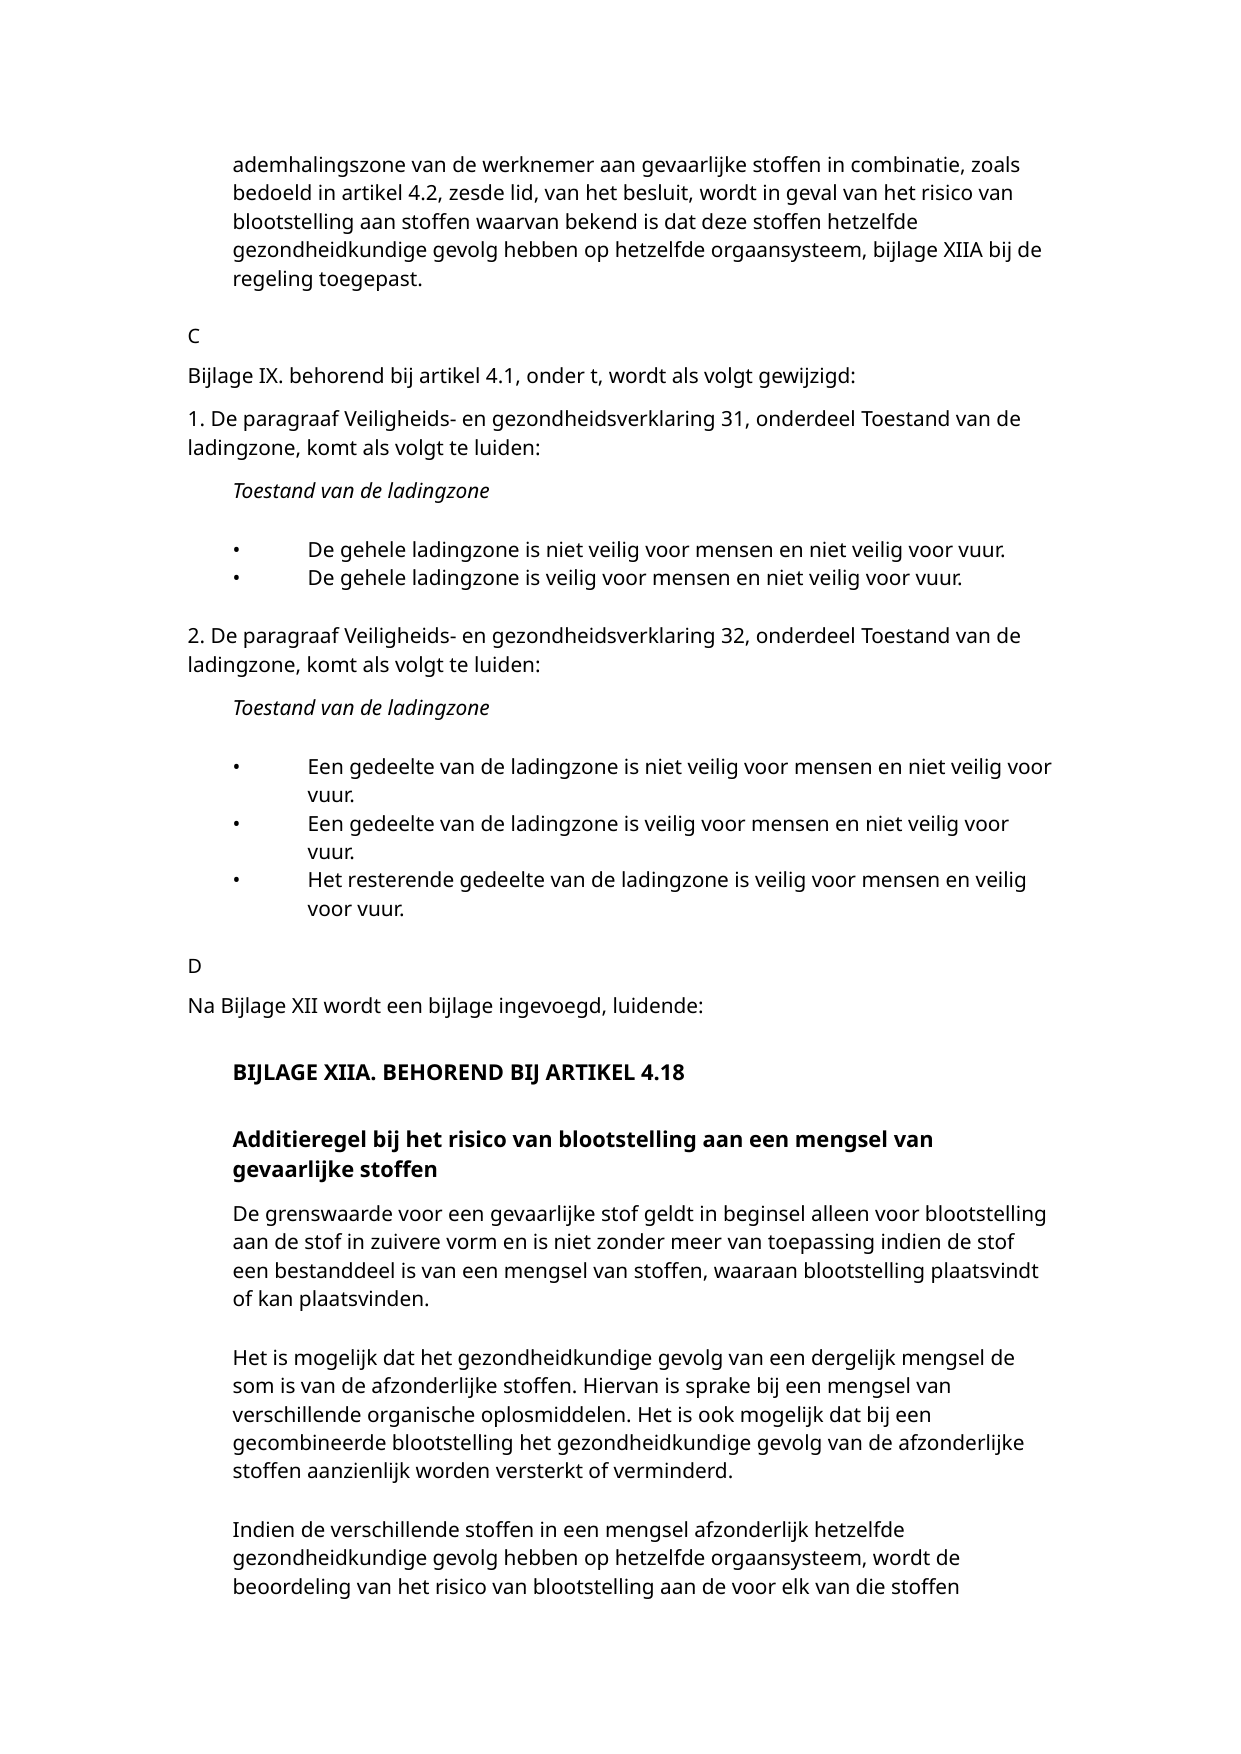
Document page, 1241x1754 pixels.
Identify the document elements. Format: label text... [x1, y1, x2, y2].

list Een gedeelte van de ladingzone is niet veilig voor mensen en niet veilig voor vuur. [232, 752, 1053, 809]
text 2. De paragraaf Veiligheids- en gezondheidsverklaring 32, onderdeel Toestand van de ladingzone, komt als volgt te luiden: [187, 622, 1053, 678]
text Het is mogelijk dat het gezondheidkundige gevolg van een dergelijk mengsel de som is van de afzonderlijke stoffen. Hiervan is sprake bij een mengsel van verschillende organische oplosmiddelen. Het is ook mogelijk dat bij een gecombineerde blootstelling het gezondheidkundige gevolg van de afzonderlijke stoffen aanzienlijk worden versterkt of verminderd. [232, 1343, 1053, 1485]
text Na Bijlage XII wordt een bijlage ingevoegd, luidende: [187, 991, 1053, 1020]
text Toestand van de ladingzone [232, 476, 1053, 505]
text De grenswaarde voor een gevaarlijke stof geldt in beginsel alleen voor blootstelling aan de stof in zuivere vorm en is niet zonder meer van toepassing indien de stof een bestanddeel is van een mengsel van stoffen, waaraan blootstelling plaatsvindt of kan plaatsvinden. [232, 1199, 1053, 1313]
text Bijlage IX. behorend bij artikel 4.1, onder t, wordt als volgt gewijzigd: [187, 361, 1053, 389]
text Indien de verschillende stoffen in een mengsel afzonderlijk hetzelfde gezondheidkundige gevolg hebben op hetzelfde orgaansysteem, wordt de beoordeling van het risico van blootstelling aan de voor elk van die stoffen [232, 1515, 1053, 1600]
text D [187, 952, 1053, 979]
subtitle BIJLAGE XIIA. BEHOREND BIJ ARTIKEL 4.18 [232, 1057, 1053, 1087]
list De gehele ladingzone is veilig voor mensen en niet veilig voor vuur. [232, 563, 1053, 592]
subtitle Additieregel bij het risico van blootstelling aan een mengsel van gevaarlijke stoffen [232, 1124, 1053, 1184]
text C [187, 322, 1053, 349]
text 1. De paragraaf Veiligheids- en gezondheidsverklaring 31, onderdeel Toestand van de ladingzone, komt als volgt te luiden: [187, 404, 1053, 461]
list Een gedeelte van de ladingzone is veilig voor mensen en niet veilig voor vuur. [232, 809, 1053, 866]
list Het resterende gedeelte van de ladingzone is veilig voor mensen en veilig voor vuur. [232, 866, 1053, 922]
text ademhalingszone van de werknemer aan gevaarlijke stoffen in combinatie, zoals bedoeld in artikel 4.2, zesde lid, van het besluit, wordt in geval van het risico van blootstelling aan stoffen waarvan bekend is dat deze stoffen hetzelfde gezondheidkundige gevolg hebben op hetzelfde orgaansysteem, bijlage XIIA bij de regeling toegepast. [232, 150, 1053, 292]
text Toestand van de ladingzone [232, 693, 1053, 722]
list De gehele ladingzone is niet veilig voor mensen en niet veilig voor vuur. [232, 535, 1053, 563]
